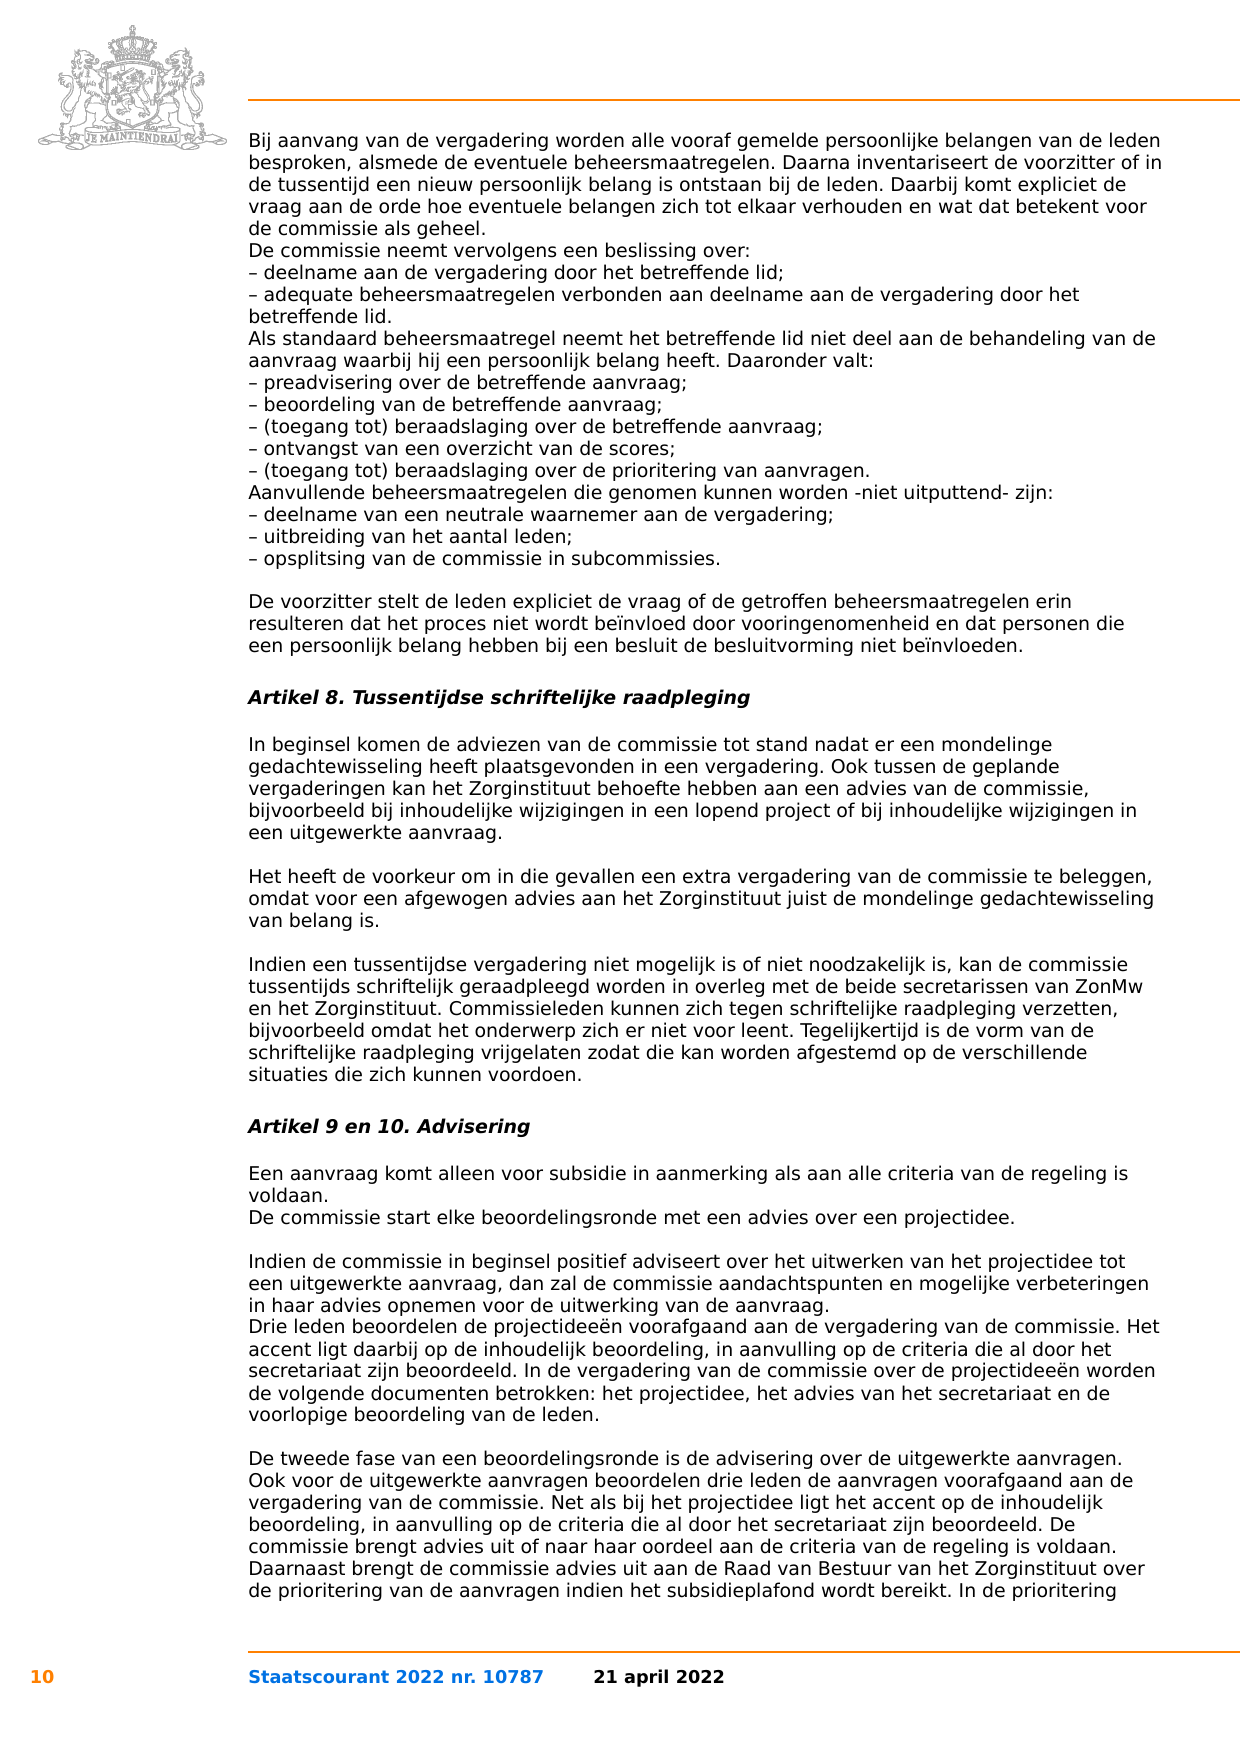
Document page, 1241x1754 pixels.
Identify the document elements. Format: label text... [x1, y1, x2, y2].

text De commissie start elke beoordelingsronde met een advies over een projectidee. [248, 1207, 1163, 1229]
text – adequate beheersmaatregelen verbonden aan deelname aan de vergadering door het betreffende lid. [248, 284, 1163, 328]
picture [38, 25, 227, 150]
text Indien de commissie in beginsel positief adviseert over het uitwerken van het projectidee tot een uitgewerkte aanvraag, dan zal de commissie aandachtspunten en mogelijke verbeteringen in haar advies opnemen voor de uitwerking van de aanvraag. [248, 1251, 1163, 1316]
text Bij aanvang van de vergadering worden alle vooraf gemelde persoonlijke belangen van de leden besproken, alsmede de eventuele beheersmaatregelen. Daarna inventariseert de voorzitter of in de tussentijd een nieuw persoonlijk belang is ontstaan bij de leden. Daarbij komt expliciet de vraag aan de orde hoe eventuele belangen zich tot elkaar verhouden en wat dat betekent voor de commissie als geheel. [248, 130, 1163, 240]
text – (toegang tot) beraadslaging over de prioritering van aanvragen. [248, 459, 1163, 482]
text – ontvangst van een overzicht van de scores; [248, 438, 1163, 459]
subtitle Artikel 9 en 10. Advisering [248, 1116, 1163, 1138]
text – (toegang tot) beraadslaging over de betreffende aanvraag; [248, 416, 1163, 438]
text – deelname aan de vergadering door het betreffende lid; [248, 262, 1163, 284]
text Het heeft de voorkeur om in die gevallen een extra vergadering van de commissie te beleggen, omdat voor een afgewogen advies aan het Zorginstituut juist de mondelinge gedachtewisseling van belang is. [248, 866, 1163, 932]
text Drie leden beoordelen de projectideeën voorafgaand aan de vergadering van de commissie. Het accent ligt daarbij op de inhoudelijk beoordeling, in aanvulling op de criteria die al door het secretariaat zijn beoordeeld. In de vergadering van de commissie over de projectideeën worden de volgende documenten betrokken: het projectidee, het advies van het secretariaat en de voorlopige beoordeling van de leden. [248, 1316, 1163, 1426]
text In beginsel komen de adviezen van de commissie tot stand nadat er een mondelinge gedachtewisseling heeft plaatsgevonden in een vergadering. Ook tussen de geplande vergaderingen kan het Zorginstituut behoefte hebben aan een advies van de commissie, bijvoorbeeld bij inhoudelijke wijzigingen in een lopend project of bij inhoudelijke wijzigingen in een uitgewerkte aanvraag. [248, 734, 1163, 844]
subtitle Artikel 8. Tussentijdse schriftelijke raadpleging [248, 687, 1163, 709]
text – opsplitsing van de commissie in subcommissies. [248, 547, 1163, 569]
text De commissie neemt vervolgens een beslissing over: [248, 240, 1163, 262]
text – uitbreiding van het aantal leden; [248, 526, 1163, 547]
text Indien een tussentijdse vergadering niet mogelijk is of niet noodzakelijk is, kan de commissie tussentijds schriftelijk geraadpleegd worden in overleg met de beide secretarissen van ZonMw en het Zorginstituut. Commissieleden kunnen zich tegen schriftelijke raadpleging verzetten, bijvoorbeeld omdat het onderwerp zich er niet voor leent. Tegelijkertijd is de vorm van de schriftelijke raadpleging vrijgelaten zodat die kan worden afgestemd op de verschillende situaties die zich kunnen voordoen. [248, 954, 1163, 1086]
text Als standaard beheersmaatregel neemt het betreffende lid niet deel aan de behandeling van de aanvraag waarbij hij een persoonlijk belang heeft. Daaronder valt: [248, 328, 1163, 372]
text De tweede fase van een beoordelingsronde is de advisering over de uitgewerkte aanvragen. Ook voor de uitgewerkte aanvragen beoordelen drie leden de aanvragen voorafgaand aan de vergadering van de commissie. Net als bij het projectidee ligt het accent op de inhoudelijk beoordeling, in aanvulling op de criteria die al door het secretariaat zijn beoordeeld. De commissie brengt advies uit of naar haar oordeel aan de criteria van de regeling is voldaan. Daarnaast brengt de commissie advies uit aan de Raad van Bestuur van het Zorginstituut over de prioritering van de aanvragen indien het subsidieplafond wordt bereikt. In de prioritering [248, 1448, 1163, 1602]
text Een aanvraag komt alleen voor subsidie in aanmerking als aan alle criteria van de regeling is voldaan. [248, 1163, 1163, 1207]
text – beoordeling van de betreffende aanvraag; [248, 394, 1163, 416]
text De voorzitter stelt de leden expliciet de vraag of de getroffen beheersmaatregelen erin resulteren dat het proces niet wordt beïnvloed door vooringenomenheid en dat personen die een persoonlijk belang hebben bij een besluit de besluitvorming niet beïnvloeden. [248, 591, 1163, 657]
text Aanvullende beheersmaatregelen die genomen kunnen worden -niet uitputtend- zijn: [248, 482, 1163, 503]
text – preadvisering over de betreffende aanvraag; [248, 372, 1163, 394]
text – deelname van een neutrale waarnemer aan de vergadering; [248, 503, 1163, 526]
